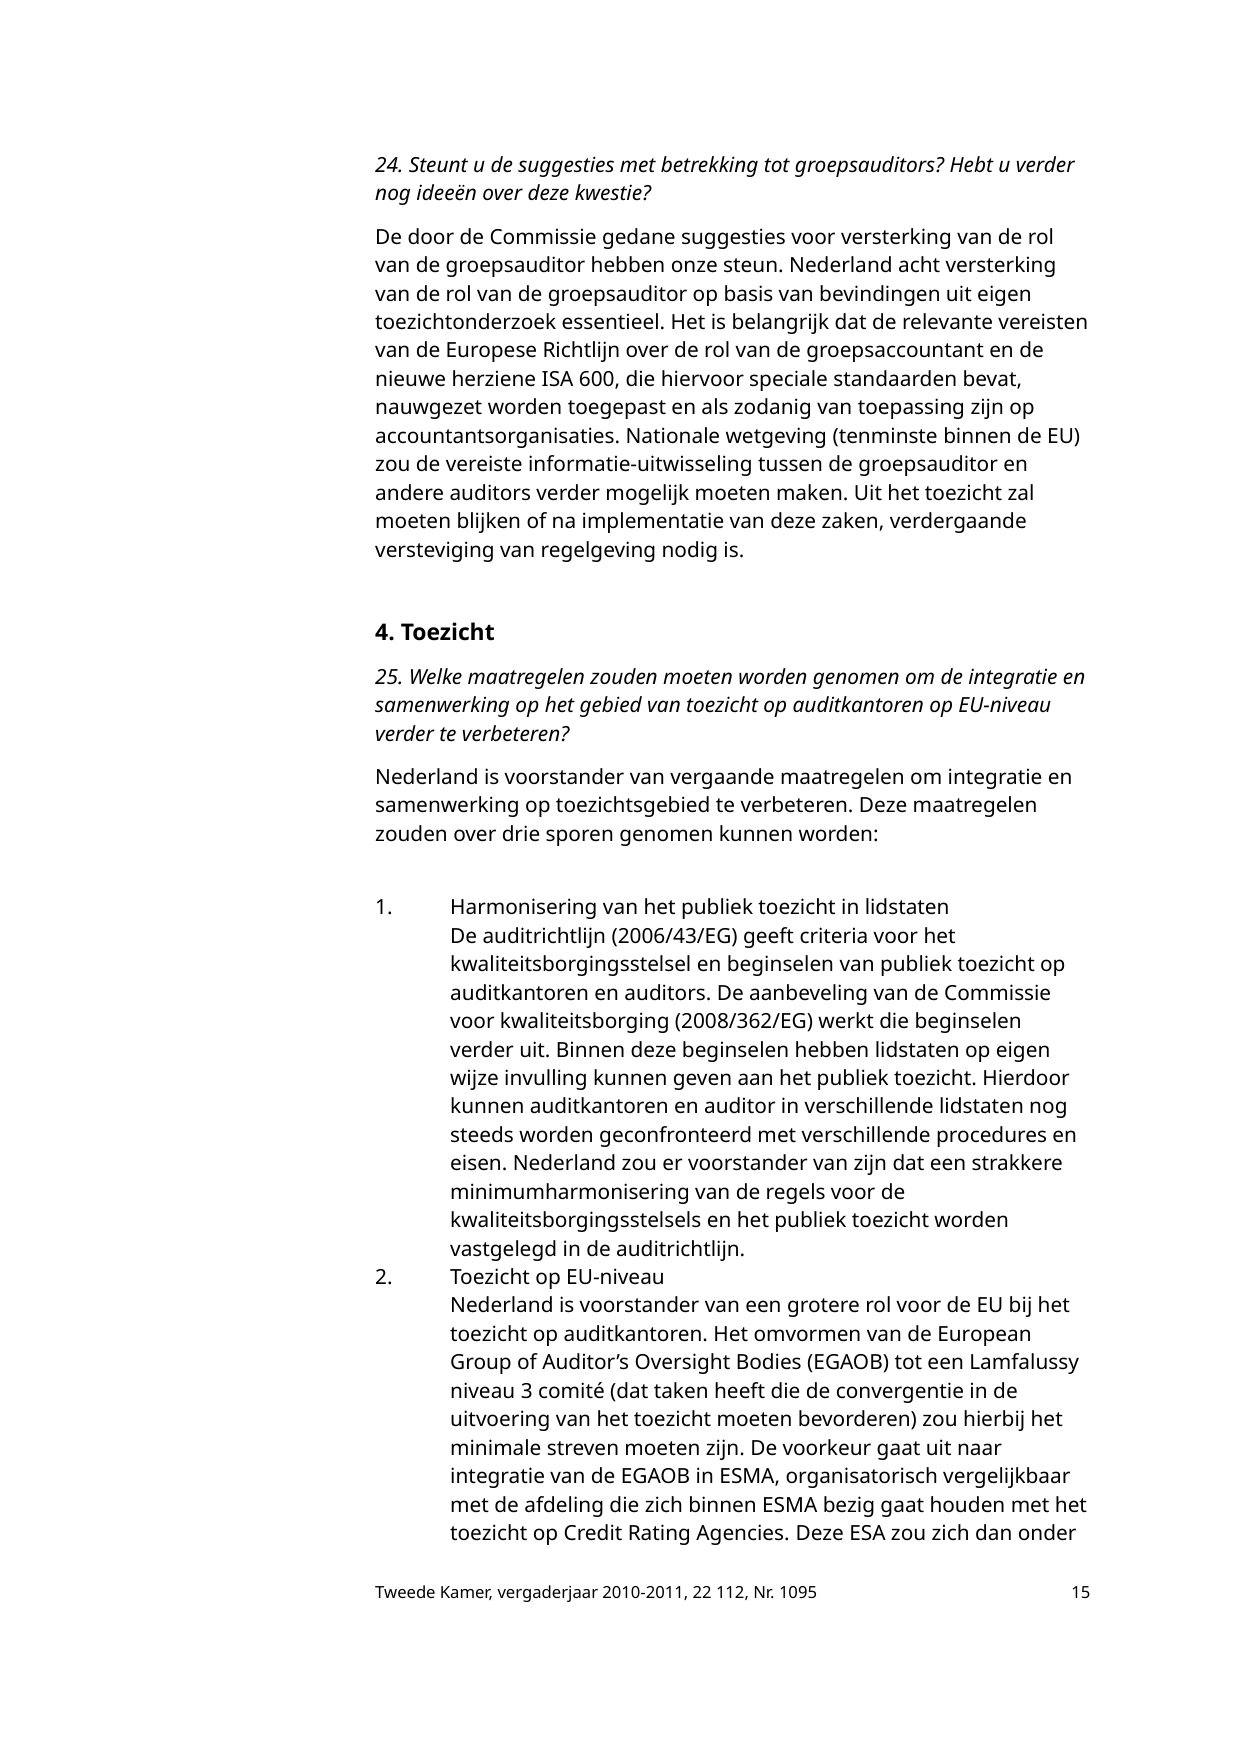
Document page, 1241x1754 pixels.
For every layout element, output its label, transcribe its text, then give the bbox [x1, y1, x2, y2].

text 24. Steunt u de suggesties met betrekking tot groepsauditors? Hebt u verder nog ideeën over deze kwestie? [375, 150, 1090, 207]
subtitle 4. Toezicht [375, 616, 1090, 647]
text Nederland is voorstander van vergaande maatregelen om integratie en samenwerking op toezichtsgebied te verbeteren. Deze maatregelen zouden over drie sporen genomen kunnen worden: [375, 762, 1090, 847]
list Toezicht op EU-niveau [375, 1262, 1090, 1291]
text 25. Welke maatregelen zouden moeten worden genomen om de integratie en samenwerking op het gebied van toezicht op auditkantoren op EU-niveau verder te verbeteren? [375, 662, 1090, 747]
list Nederland is voorstander van een grotere rol voor de EU bij het toezicht op auditkantoren. Het omvormen van de European Group of Auditor’s Oversight Bodies (EGAOB) tot een Lamfalussy niveau 3 comité (dat taken heeft die de convergentie in de uitvoering van het toezicht moeten bevorderen) zou hierbij het minimale streven moeten zijn. De voorkeur gaat uit naar integratie van de EGAOB in ESMA, organisatorisch vergelijkbaar met de afdeling die zich binnen ESMA bezig gaat houden met het toezicht op Credit Rating Agencies. Deze ESA zou zich dan onder [375, 1291, 1090, 1547]
list De auditrichtlijn (2006/43/EG) geeft criteria voor het kwaliteitsborgingsstelsel en beginselen van publiek toezicht op auditkantoren en auditors. De aanbeveling van de Commissie voor kwaliteitsborging (2008/362/EG) werkt die beginselen verder uit. Binnen deze beginselen hebben lidstaten op eigen wijze invulling kunnen geven aan het publiek toezicht. Hierdoor kunnen auditkantoren en auditor in verschillende lidstaten nog steeds worden geconfronteerd met verschillende procedures en eisen. Nederland zou er voorstander van zijn dat een strakkere minimumharmonisering van de regels voor de kwaliteitsborgingsstelsels en het publiek toezicht worden vastgelegd in de auditrichtlijn. [375, 921, 1090, 1262]
text De door de Commissie gedane suggesties voor versterking van de rol van de groepsauditor hebben onze steun. Nederland acht versterking van de rol van de groepsauditor op basis van bevindingen uit eigen toezichtonderzoek essentieel. Het is belangrijk dat de relevante vereisten van de Europese Richtlijn over de rol van de groepsaccountant en de nieuwe herziene ISA 600, die hiervoor speciale standaarden bevat, nauwgezet worden toegepast en als zodanig van toepassing zijn op accountantsorganisaties. Nationale wetgeving (tenminste binnen de EU) zou de vereiste informatie-uitwisseling tussen de groepsauditor en andere auditors verder mogelijk moeten maken. Uit het toezicht zal moeten blijken of na implementatie van deze zaken, verdergaande versteviging van regelgeving nodig is. [375, 222, 1090, 563]
list Harmonisering van het publiek toezicht in lidstaten [375, 892, 1090, 921]
